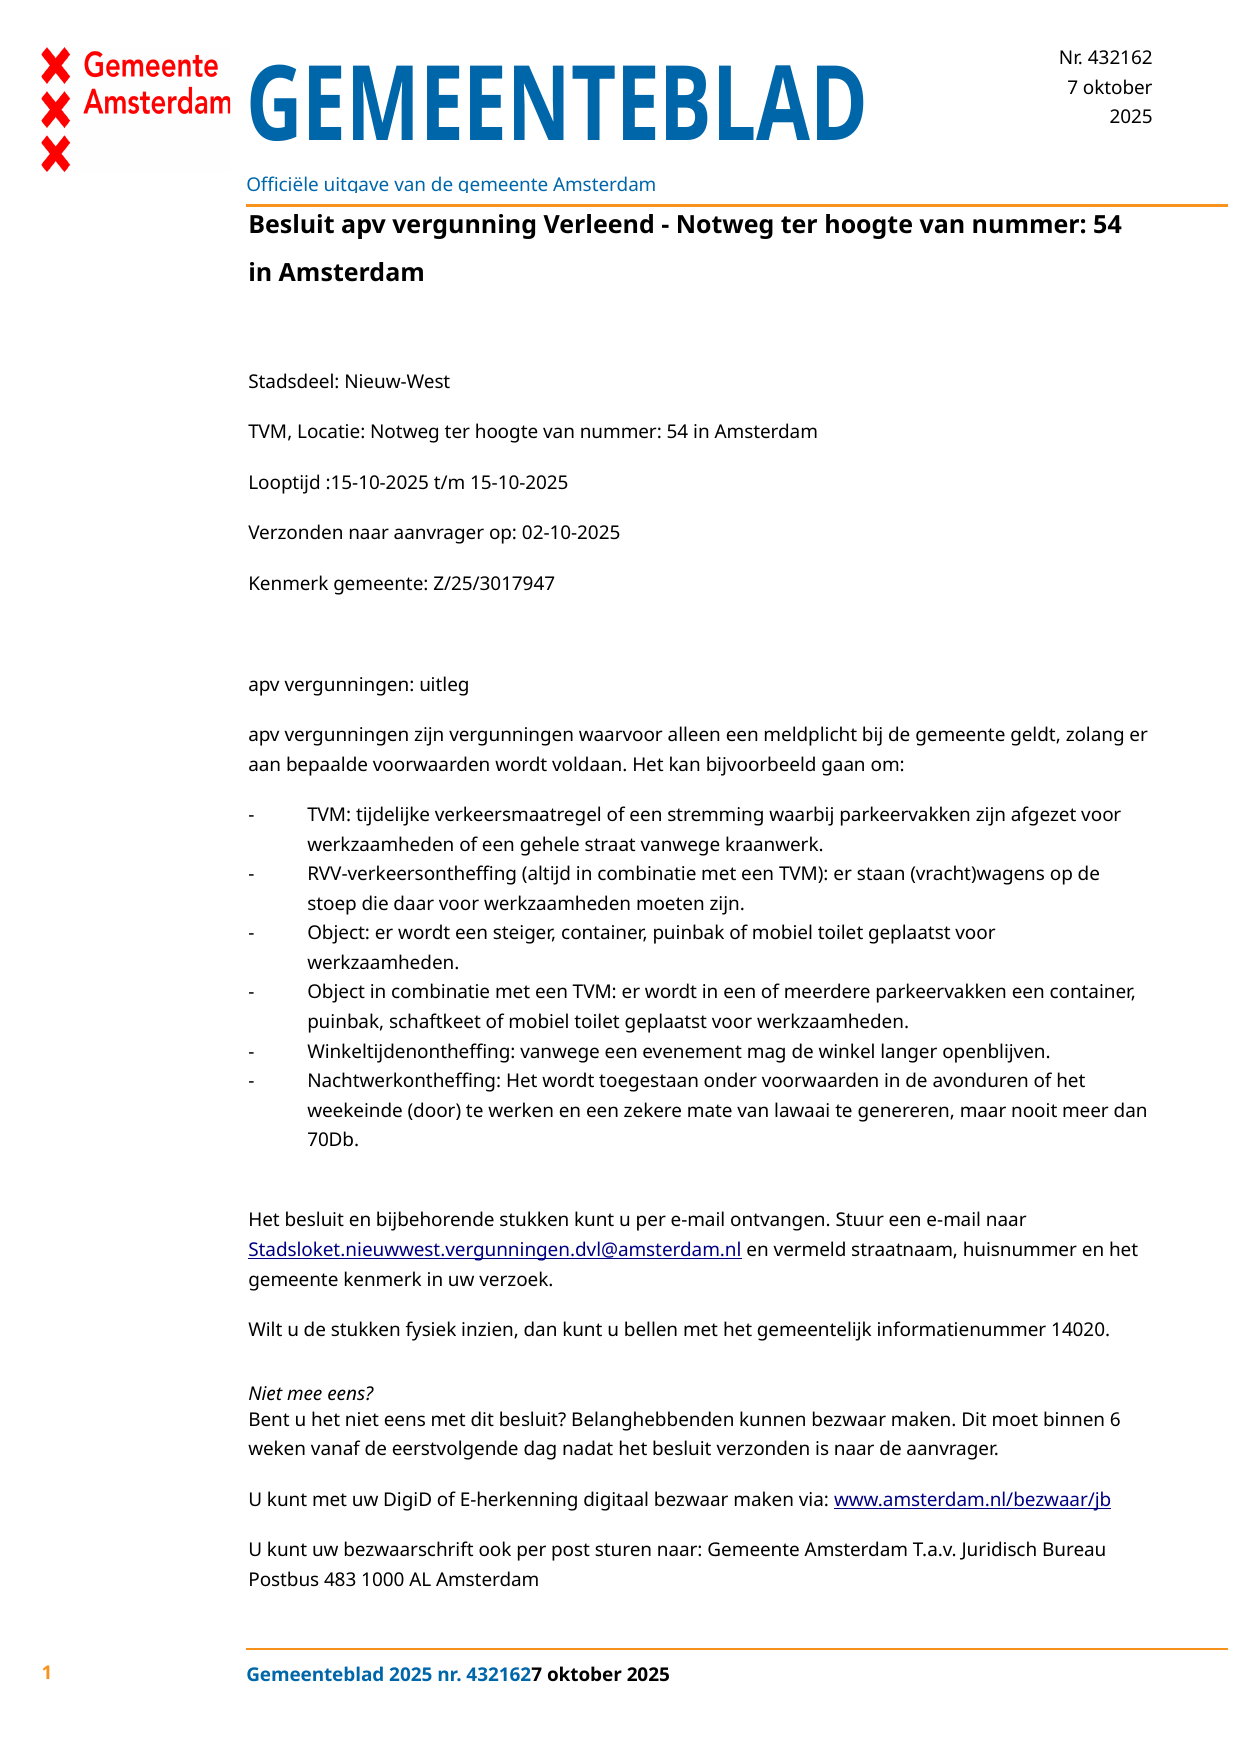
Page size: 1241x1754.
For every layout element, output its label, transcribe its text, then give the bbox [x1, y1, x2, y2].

text TVM, Locatie: Notweg ter hoogte van nummer: 54 in Amsterdam [248, 419, 1152, 444]
list RVV-verkeersontheffing (altijd in combinatie met een TVM): er staan (vracht)wagens op de stoep die daar voor werkzaamheden moeten zijn. [248, 860, 1152, 916]
text U kunt uw bezwaarschrift ook per post sturen naar: Gemeente Amsterdam T.a.v. Juridisch Bureau Postbus 483 1000 AL Amsterdam [248, 1536, 1152, 1592]
picture [41, 47, 231, 172]
text Niet mee eens? [248, 1380, 1152, 1406]
list Object: er wordt een steiger, container, puinbak of mobiel toilet geplaatst voor werkzaamheden. [248, 919, 1152, 975]
text Bent u het niet eens met dit besluit? Belanghebbenden kunnen bezwaar maken. Dit moet binnen 6 weken vanaf de eerstvolgende dag nadat het besluit verzonden is naar de aanvrager. [248, 1406, 1152, 1461]
list TVM: tijdelijke verkeersmaatregel of een stremming waarbij parkeervakken zijn afgezet voor werkzaamheden of een gehele straat vanwege kraanwerk. [248, 801, 1152, 857]
text Kenmerk gemeente: Z/25/3017947 [248, 570, 1152, 596]
text apv vergunningen zijn vergunningen waarvoor alleen een meldplicht bij de gemeente geldt, zolang er aan bepaalde voorwaarden wordt voldaan. Het kan bijvoorbeeld gaan om: [248, 721, 1152, 777]
text Stadsdeel: Nieuw-West [248, 368, 1152, 394]
text Verzonden naar aanvrager op: 02-10-2025 [248, 519, 1152, 545]
text apv vergunningen: uitleg [248, 671, 1152, 697]
text U kunt met uw DigiD of E-herkenning digitaal bezwaar maken via: www.amsterdam.nl/bezwaar/jb [248, 1486, 1152, 1512]
list Winkeltijdenontheffing: vanwege een evenement mag de winkel langer openblijven. [248, 1038, 1152, 1064]
list Nachtwerkontheffing: Het wordt toegestaan onder voorwaarden in de avonduren of het weekeinde (door) te werken en een zekere mate van lawaai te genereren, maar nooit meer dan 70Db. [248, 1067, 1152, 1152]
text Besluit apv vergunning Verleend - Notweg ter hoogte van nummer: 54 in Amsterdam [248, 207, 1152, 288]
text Het besluit en bijbehorende stukken kunt u per e-mail ontvangen. Stuur een e-mail naar Stadsloket.nieuwwest.vergunningen.dvl@amsterdam.nl en vermeld straatnaam, huisnummer en het gemeente kenmerk in uw verzoek. [248, 1207, 1152, 1292]
text Looptijd :15-10-2025 t/m 15-10-2025 [248, 469, 1152, 495]
text Wilt u de stukken fysiek inzien, dan kunt u bellen met het gemeentelijk informatienummer 14020. [248, 1316, 1152, 1342]
list Object in combinatie met een TVM: er wordt in een of meerdere parkeervakken een container, puinbak, schaftkeet of mobiel toilet geplaatst voor werkzaamheden. [248, 979, 1152, 1034]
